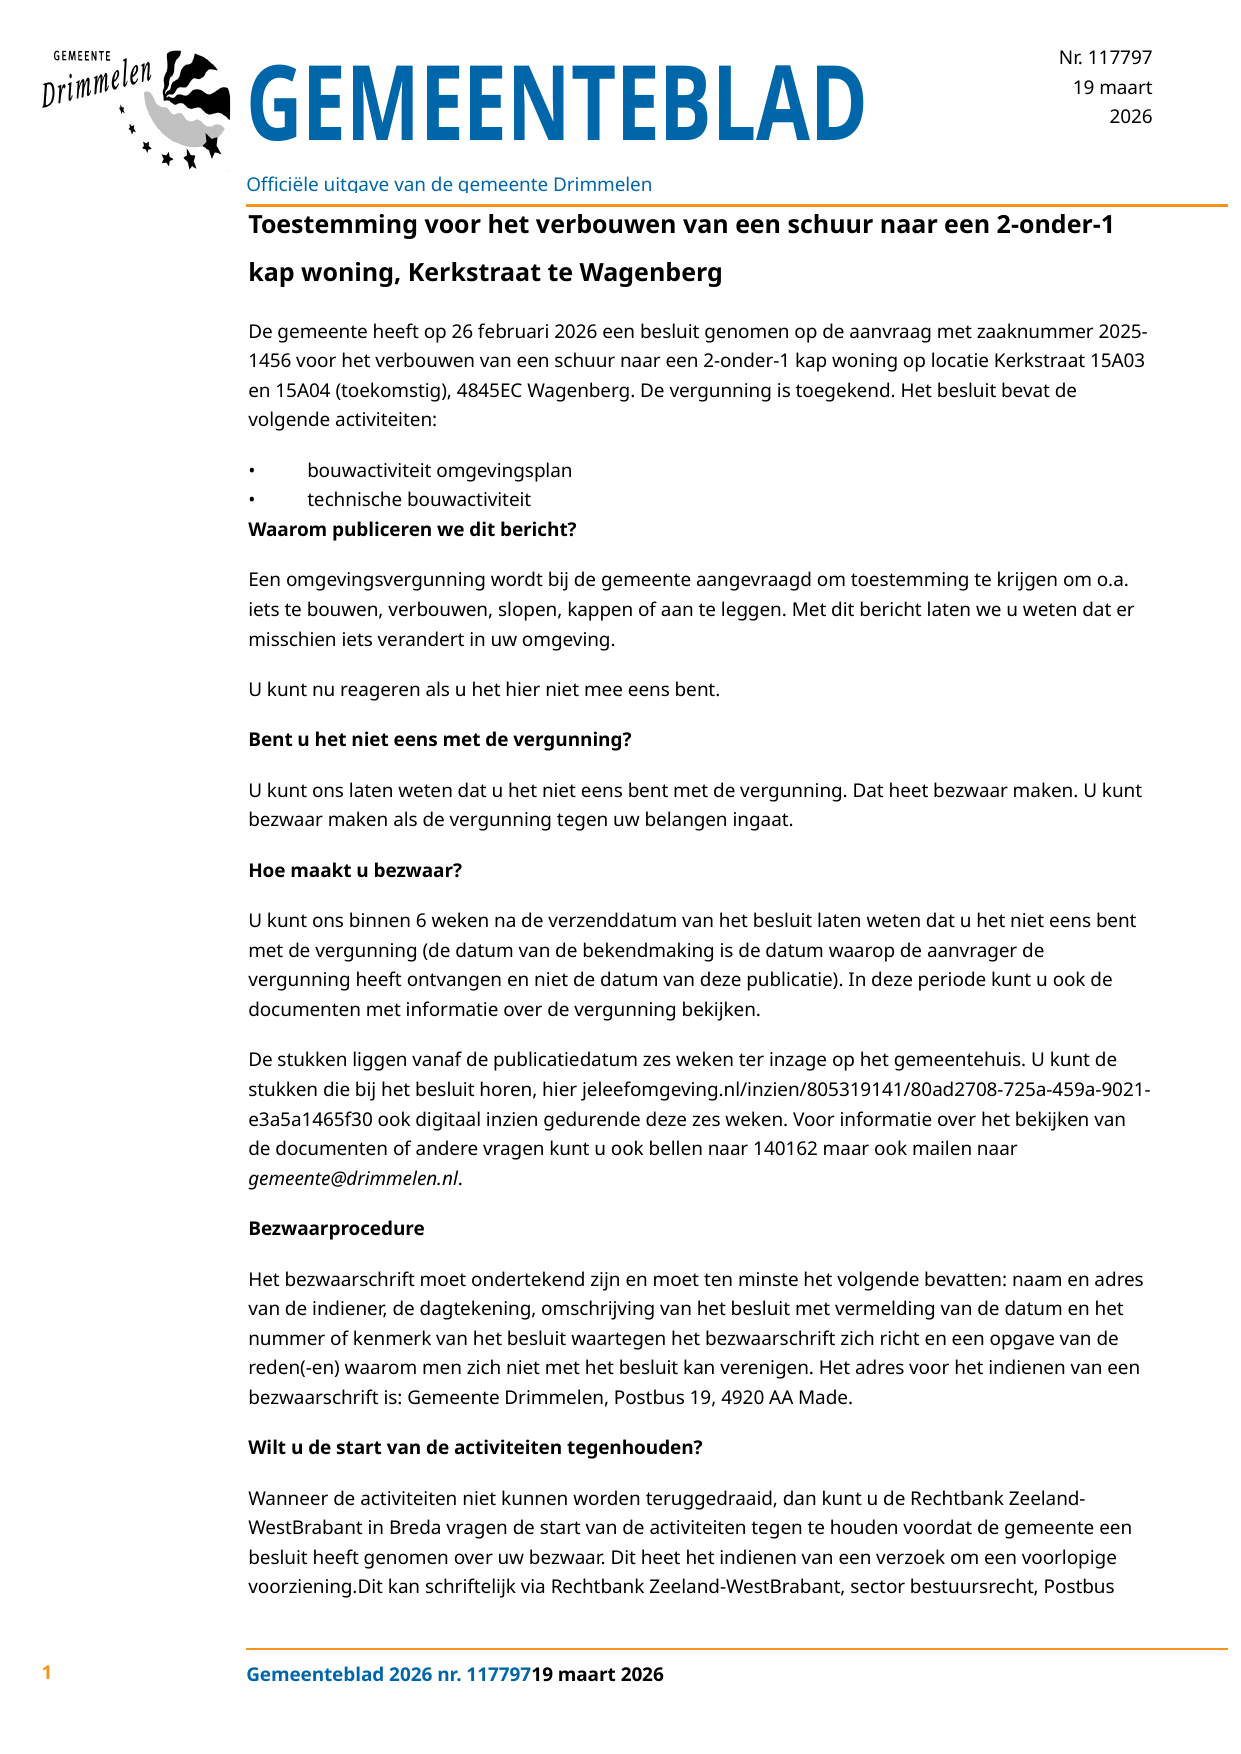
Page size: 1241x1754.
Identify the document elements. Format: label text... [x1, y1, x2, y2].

text Wanneer de activiteiten niet kunnen worden teruggedraaid, dan kunt u de Rechtbank Zeeland-WestBrabant in Breda vragen de start van de activiteiten tegen te houden voordat de gemeente een besluit heeft genomen over uw bezwaar. Dit heet het indienen van een verzoek om een voorlopige voorziening.Dit kan schriftelijk via Rechtbank Zeeland-WestBrabant, sector bestuursrecht, Postbus [248, 1485, 1152, 1599]
text De gemeente heeft op 26 februari 2026 een besluit genomen op de aanvraag met zaaknummer 2025-1456 voor het verbouwen van een schuur naar een 2-onder-1 kap woning op locatie Kerkstraat 15A03 en 15A04 (toekomstig), 4845EC Wagenberg. De vergunning is toegekend. Het besluit bevat de volgende activiteiten: [248, 318, 1152, 432]
text U kunt ons binnen 6 weken na de verzenddatum van het besluit laten weten dat u het niet eens bent met de vergunning (de datum van de bekendmaking is de datum waarop de aanvrager de vergunning heeft ontvangen en niet de datum van deze publicatie). In deze periode kunt u ook de documenten met informatie over de vergunning bekijken. [248, 907, 1152, 1022]
text Hoe maakt u bezwaar? [248, 857, 1152, 883]
text Het bezwaarschrift moet ondertekend zijn en moet ten minste het volgende bevatten: naam en adres van de indiener, de dagtekening, omschrijving van het besluit met vermelding van de datum en het nummer of kenmerk van het besluit waartegen het bezwaarschrift zich richt en een opgave van de reden(-en) waarom men zich niet met het besluit kan verenigen. Het adres voor het indienen van een bezwaarschrift is: Gemeente Drimmelen, Postbus 19, 4920 AA Made. [248, 1266, 1152, 1410]
list bouwactiviteit omgevingsplan [248, 457, 1152, 483]
text Wilt u de start van de activiteiten tegenhouden? [248, 1434, 1152, 1460]
text De stukken liggen vanaf de publicatiedatum zes weken ter inzage op het gemeentehuis. U kunt de stukken die bij het besluit horen, hier jeleefomgeving.nl/inzien/805319141/80ad2708-725a-459a-9021-e3a5a1465f30 ook digitaal inzien gedurende deze zes weken. Voor informatie over het bekijken van de documenten of andere vragen kunt u ook bellen naar 140162 maar ook mailen naar gemeente@drimmelen.nl. [248, 1047, 1152, 1191]
text Bezwaarprocedure [248, 1215, 1152, 1241]
text Waarom publiceren we dit bericht? [248, 516, 1152, 542]
text Een omgevingsvergunning wordt bij de gemeente aangevraagd om toestemming te krijgen om o.a. iets te bouwen, verbouwen, slopen, kappen of aan te leggen. Met dit bericht laten we u weten dat er misschien iets verandert in uw omgeving. [248, 567, 1152, 652]
text Toestemming voor het verbouwen van een schuur naar een 2-onder-1 kap woning, Kerkstraat te Wagenberg [248, 207, 1152, 288]
list technische bouwactiviteit [248, 487, 1152, 512]
text Bent u het niet eens met de vergunning? [248, 727, 1152, 752]
picture [41, 47, 231, 172]
text U kunt ons laten weten dat u het niet eens bent met de vergunning. Dat heet bezwaar maken. U kunt bezwaar maken als de vergunning tegen uw belangen ingaat. [248, 777, 1152, 832]
text U kunt nu reageren als u het hier niet mee eens bent. [248, 676, 1152, 702]
